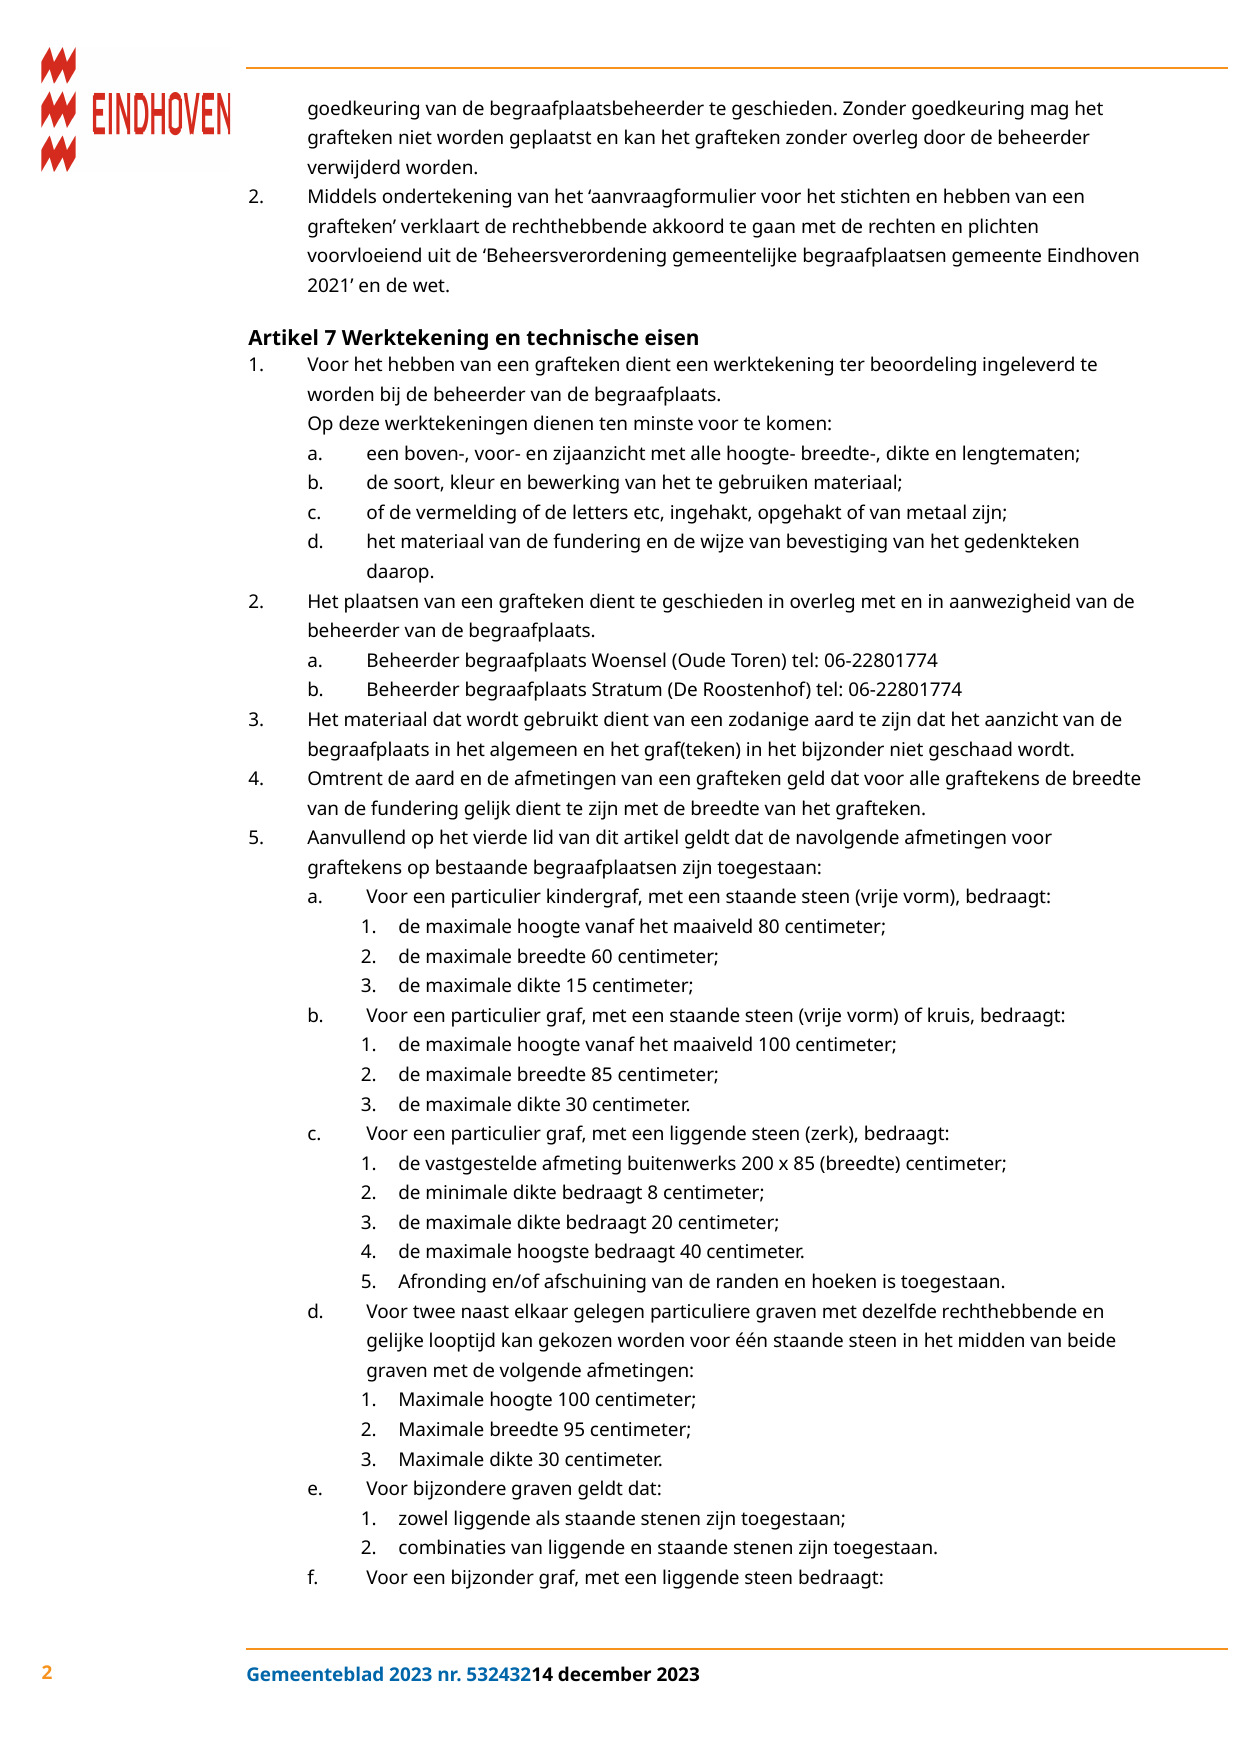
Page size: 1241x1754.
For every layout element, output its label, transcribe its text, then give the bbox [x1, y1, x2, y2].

list Voor een particulier kindergraf, met een staande steen (vrije vorm), bedraagt: [307, 884, 1152, 909]
list de maximale dikte bedraagt 20 centimeter; [361, 1209, 1152, 1235]
list een boven-, voor- en zijaanzicht met alle hoogte- breedte-, dikte en lengtematen; [307, 440, 1152, 466]
list Het plaatsen van een grafteken dient te geschieden in overleg met en in aanwezigheid van de beheerder van de begraafplaats. [248, 588, 1152, 643]
list de maximale breedte 60 centimeter; [361, 943, 1152, 968]
list de maximale hoogste bedraagt 40 centimeter. [361, 1239, 1152, 1264]
list goedkeuring van de begraafplaatsbeheerder te geschieden. Zonder goedkeuring mag het grafteken niet worden geplaatst en kan het grafteken zonder overleg door de beheerder verwijderd worden. [248, 95, 1152, 180]
list Beheerder begraafplaats Woensel (Oude Toren) tel: 06-22801774 [307, 647, 1152, 673]
list Voor bijzondere graven geldt dat: [307, 1475, 1152, 1501]
list de maximale hoogte vanaf het maaiveld 100 centimeter; [361, 1032, 1152, 1057]
list Maximale dikte 30 centimeter. [361, 1446, 1152, 1471]
list Voor het hebben van een grafteken dient een werktekening ter beoordeling ingeleverd te worden bij de beheerder van de begraafplaats. [248, 351, 1152, 406]
list Voor een particulier graf, met een staande steen (vrije vorm) of kruis, bedraagt: [307, 1002, 1152, 1028]
picture [41, 47, 231, 172]
list combinaties van liggende en staande stenen zijn toegestaan. [361, 1534, 1152, 1560]
list de maximale breedte 85 centimeter; [361, 1061, 1152, 1087]
list Het materiaal dat wordt gebruikt dient van een zodanige aard te zijn dat het aanzicht van de begraafplaats in het algemeen en het graf(teken) in het bijzonder niet geschaad wordt. [248, 706, 1152, 761]
list het materiaal van de fundering en de wijze van bevestiging van het gedenkteken daarop. [307, 529, 1152, 584]
list de soort, kleur en bewerking van het te gebruiken materiaal; [307, 469, 1152, 495]
list of de vermelding of de letters etc, ingehakt, opgehakt of van metaal zijn; [307, 499, 1152, 525]
list Op deze werktekeningen dienen ten minste voor te komen: [248, 410, 1152, 436]
list Aanvullend op het vierde lid van dit artikel geldt dat de navolgende afmetingen voor graftekens op bestaande begraafplaatsen zijn toegestaan: [248, 824, 1152, 880]
list de minimale dikte bedraagt 8 centimeter; [361, 1179, 1152, 1205]
list Omtrent de aard en de afmetingen van een grafteken geld dat voor alle graftekens de breedte van de fundering gelijk dient te zijn met de breedte van het grafteken. [248, 765, 1152, 821]
list Beheerder begraafplaats Stratum (De Roostenhof) tel: 06-22801774 [307, 677, 1152, 702]
list Voor twee naast elkaar gelegen particuliere graven met dezelfde rechthebbende en gelijke looptijd kan gekozen worden voor één staande steen in het midden van beide graven met de volgende afmetingen: [307, 1298, 1152, 1383]
list de maximale dikte 30 centimeter. [361, 1091, 1152, 1116]
list zowel liggende als staande stenen zijn toegestaan; [361, 1505, 1152, 1531]
list Afronding en/of afschuining van de randen en hoeken is toegestaan. [361, 1268, 1152, 1294]
list de maximale dikte 15 centimeter; [361, 972, 1152, 998]
list Middels ondertekening van het ‘aanvraagformulier voor het stichten en hebben van een grafteken’ verklaart de rechthebbende akkoord te gaan met de rechten en plichten voorvloeiend uit de ‘Beheersverordening gemeentelijke begraafplaatsen gemeente Eindhoven 2021’ en de wet. [248, 183, 1152, 298]
list Voor een bijzonder graf, met een liggende steen bedraagt: [307, 1564, 1152, 1590]
list Maximale breedte 95 centimeter; [361, 1416, 1152, 1442]
list de maximale hoogte vanaf het maaiveld 80 centimeter; [361, 913, 1152, 939]
text Artikel 7 Werktekening en technische eisen [248, 323, 1152, 351]
list de vastgestelde afmeting buitenwerks 200 x 85 (breedte) centimeter; [361, 1150, 1152, 1176]
list Maximale hoogte 100 centimeter; [361, 1387, 1152, 1412]
list Voor een particulier graf, met een liggende steen (zerk), bedraagt: [307, 1120, 1152, 1146]
